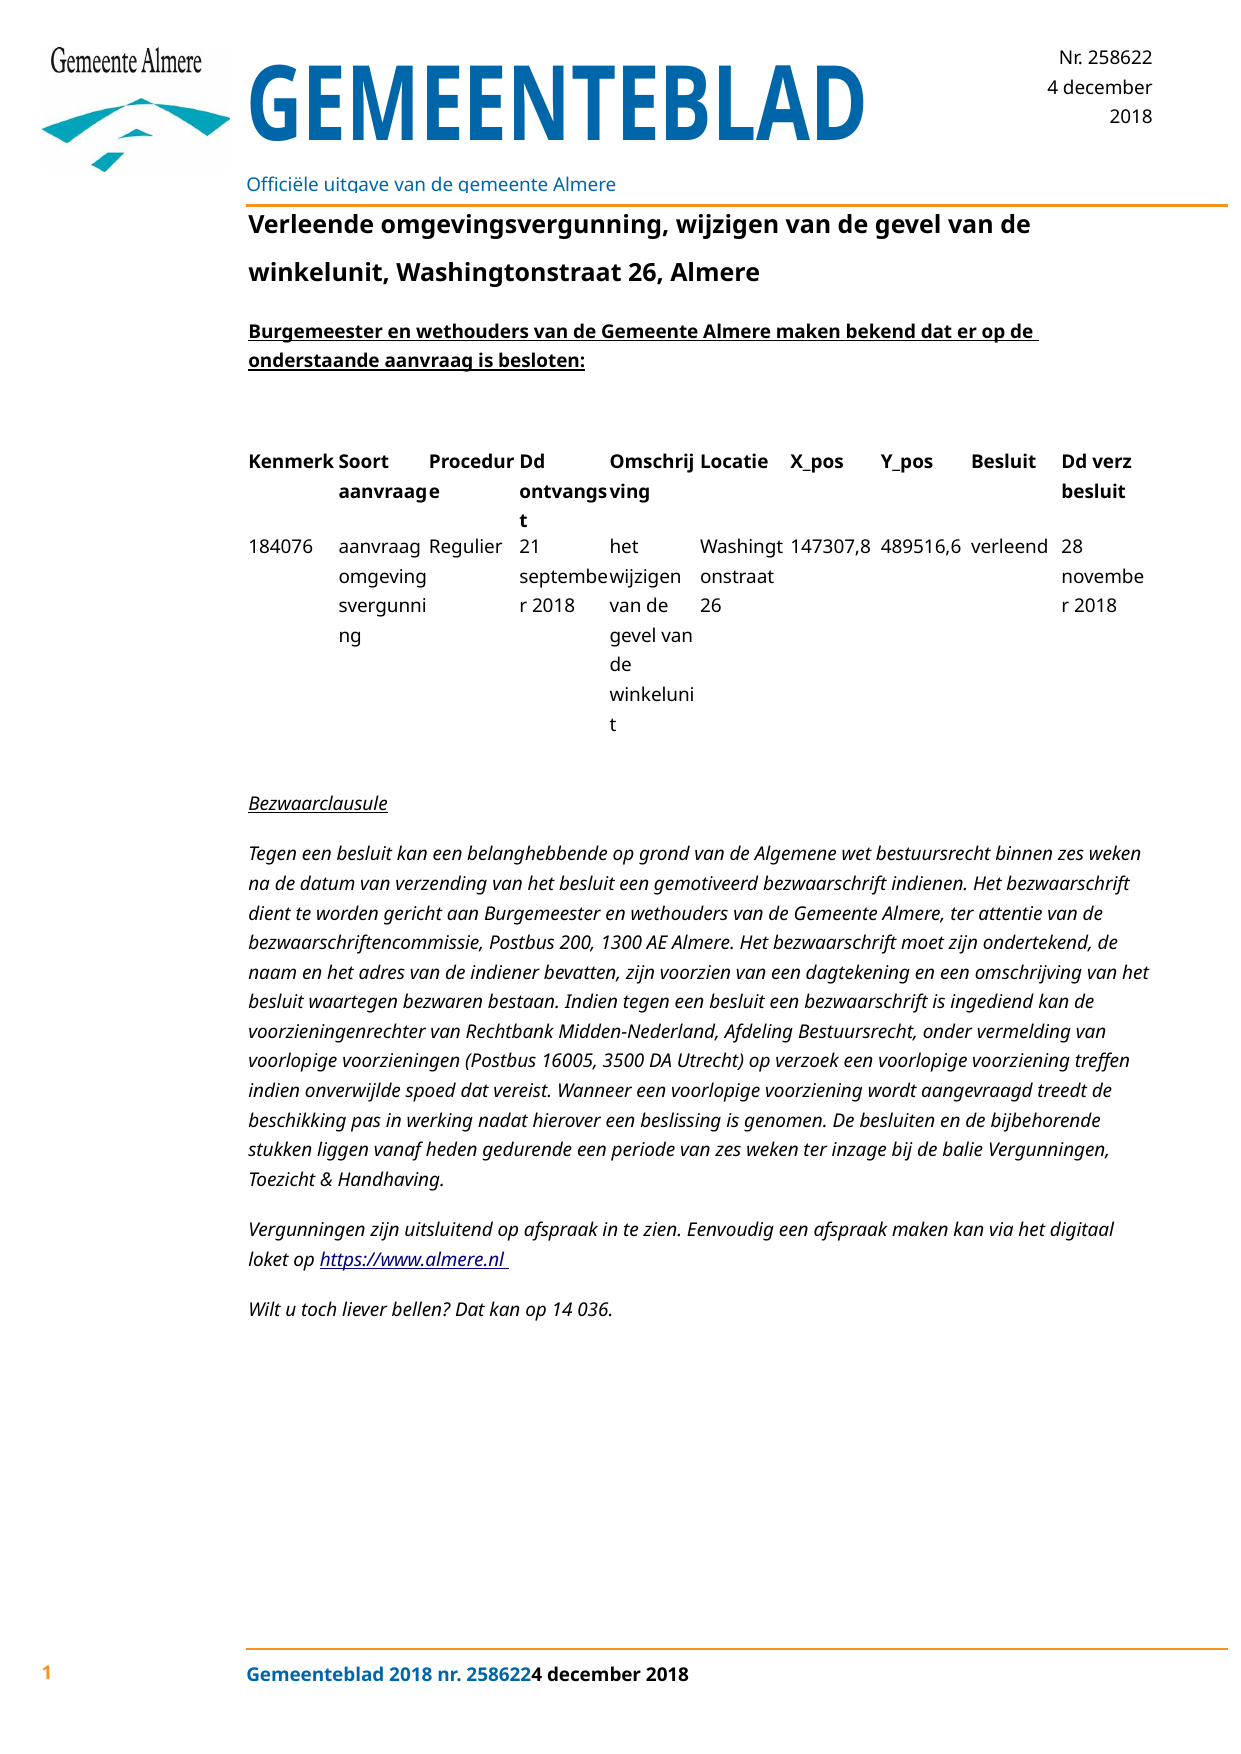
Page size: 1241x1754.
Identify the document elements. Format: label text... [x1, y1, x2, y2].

table_header Omschrijving [609, 449, 700, 533]
table_cell 184076 [248, 533, 338, 737]
text Verleende omgevingsvergunning, wijzigen van de gevel van de winkelunit, Washingtonstraat 26, Almere [248, 207, 1152, 288]
table_header Procedure [429, 449, 519, 533]
table_cell aanvraag omgevingsvergunning [338, 533, 429, 737]
text Burgemeester en wethouders van de Gemeente Almere maken bekend dat er op de onderstaande aanvraag is besloten: [248, 318, 1152, 373]
table_header Y_pos [881, 449, 971, 533]
text Vergunningen zijn uitsluitend op afspraak in te zien. Eenvoudig een afspraak maken kan via het digitaal loket op https://www.almere.nl [248, 1216, 1152, 1272]
table_header Dd verz besluit [1061, 449, 1152, 533]
table_header Soort aanvraag [338, 449, 429, 533]
table_cell het wijzigen van de gevel van de winkelunit [609, 533, 700, 737]
table_cell Regulier [429, 533, 519, 737]
table_cell 147307,8 [790, 533, 881, 737]
table_cell Washingtonstraat 26 [700, 533, 790, 737]
text Wilt u toch liever bellen? Dat kan op 14 036. [248, 1296, 1152, 1322]
table_header Besluit [971, 449, 1061, 533]
table_cell 28 november 2018 [1061, 533, 1152, 737]
picture [41, 47, 231, 172]
text Bezwaarclausule [248, 790, 1152, 816]
text Tegen een besluit kan een belanghebbende op grond van de Algemene wet bestuursrecht binnen zes weken na de datum van verzending van het besluit een gemotiveerd bezwaarschrift indienen. Het bezwaarschrift dient te worden gericht aan Burgemeester en wethouders van de Gemeente Almere, ter attentie van de bezwaarschriftencommissie, Postbus 200, 1300 AE Almere. Het bezwaarschrift moet zijn ondertekend, de naam en het adres van de indiener bevatten, zijn voorzien van een dagtekening en een omschrijving van het besluit waartegen bezwaren bestaan. Indien tegen een besluit een bezwaarschrift is ingediend kan de voorzieningenrechter van Rechtbank Midden-Nederland, Afdeling Bestuursrecht, onder vermelding van voorlopige voorzieningen (Postbus 16005, 3500 DA Utrecht) op verzoek een voorlopige voorziening treffen indien onverwijlde spoed dat vereist. Wanneer een voorlopige voorziening wordt aangevraagd treedt de beschikking pas in werking nadat hierover een beslissing is genomen. De besluiten en de bijbehorende stukken liggen vanaf heden gedurende een periode van zes weken ter inzage bij de balie Vergunningen, Toezicht & Handhaving. [248, 841, 1152, 1192]
table_cell 489516,6 [881, 533, 971, 737]
table_header X_pos [790, 449, 881, 533]
table_header Dd ontvangst [519, 449, 609, 533]
table_cell verleend [971, 533, 1061, 737]
table_header Locatie [700, 449, 790, 533]
table_cell 21 september 2018 [519, 533, 609, 737]
table_header Kenmerk [248, 449, 338, 533]
